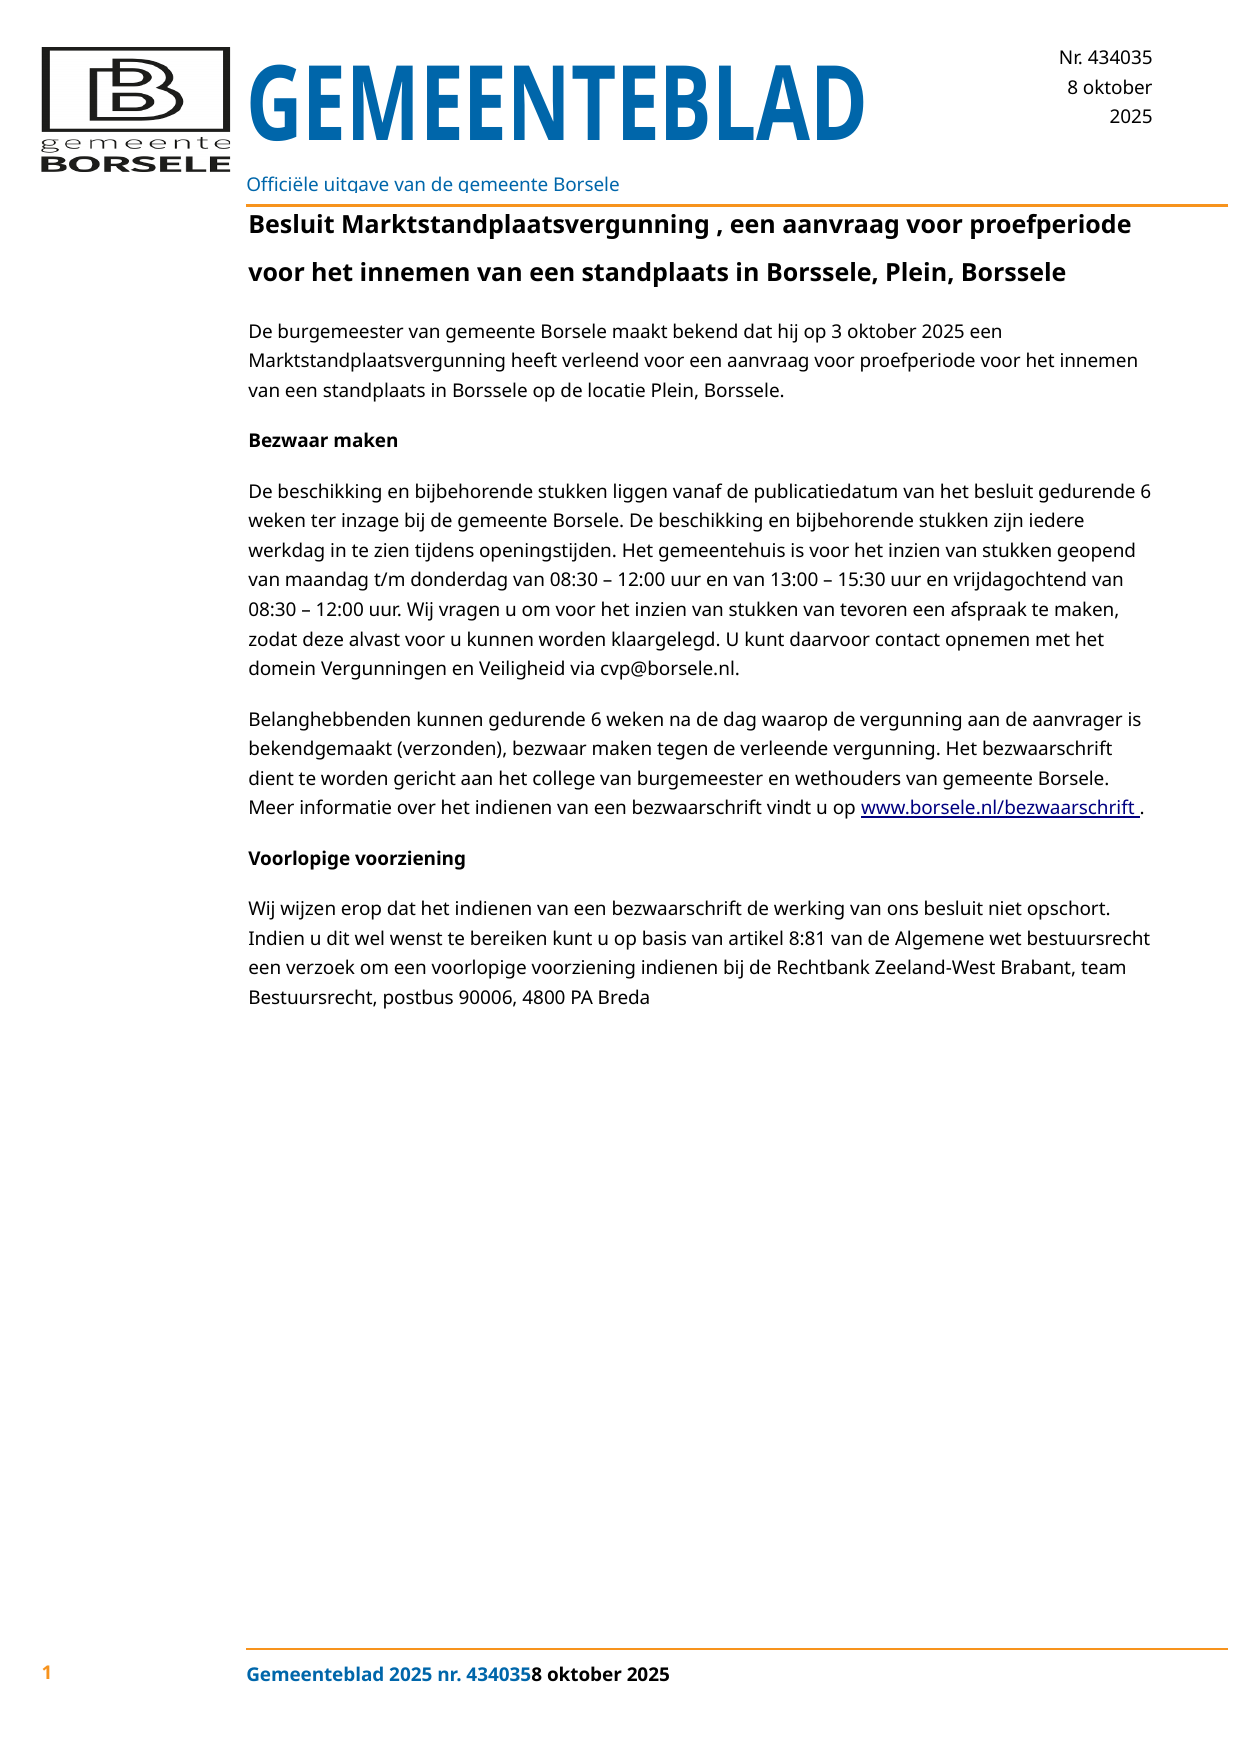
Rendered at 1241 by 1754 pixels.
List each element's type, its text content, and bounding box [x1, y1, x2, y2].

text Wij wijzen erop dat het indienen van een bezwaarschrift de werking van ons besluit niet opschort. Indien u dit wel wenst te bereiken kunt u op basis van artikel 8:81 van de Algemene wet bestuursrecht een verzoek om een voorlopige voorziening indienen bij de Rechtbank Zeeland-West Brabant, team Bestuursrecht, postbus 90006, 4800 PA Breda [248, 895, 1152, 1010]
picture [41, 47, 231, 172]
text Belanghebbenden kunnen gedurende 6 weken na de dag waarop de vergunning aan de aanvrager is bekendgemaakt (verzonden), bezwaar maken tegen de verleende vergunning. Het bezwaarschrift dient te worden gericht aan het college van burgemeester en wethouders van gemeente Borsele. Meer informatie over het indienen van een bezwaarschrift vindt u op www.borsele.nl/bezwaarschrift . [248, 706, 1152, 820]
text De beschikking en bijbehorende stukken liggen vanaf de publicatiedatum van het besluit gedurende 6 weken ter inzage bij de gemeente Borsele. De beschikking en bijbehorende stukken zijn iedere werkdag in te zien tijdens openingstijden. Het gemeentehuis is voor het inzien van stukken geopend van maandag t/m donderdag van 08:30 – 12:00 uur en van 13:00 – 15:30 uur en vrijdagochtend van 08:30 – 12:00 uur. Wij vragen u om voor het inzien van stukken van tevoren een afspraak te maken, zodat deze alvast voor u kunnen worden klaargelegd. U kunt daarvoor contact opnemen met het domein Vergunningen en Veiligheid via cvp@borsele.nl. [248, 478, 1152, 681]
text De burgemeester van gemeente Borsele maakt bekend dat hij op 3 oktober 2025 een Marktstandplaatsvergunning heeft verleend voor een aanvraag voor proefperiode voor het innemen van een standplaats in Borssele op de locatie Plein, Borssele. [248, 318, 1152, 403]
text Besluit Marktstandplaatsvergunning , een aanvraag voor proefperiode voor het innemen van een standplaats in Borssele, Plein, Borssele [248, 207, 1152, 288]
text Voorlopige voorziening [248, 845, 1152, 871]
text Bezwaar maken [248, 427, 1152, 453]
